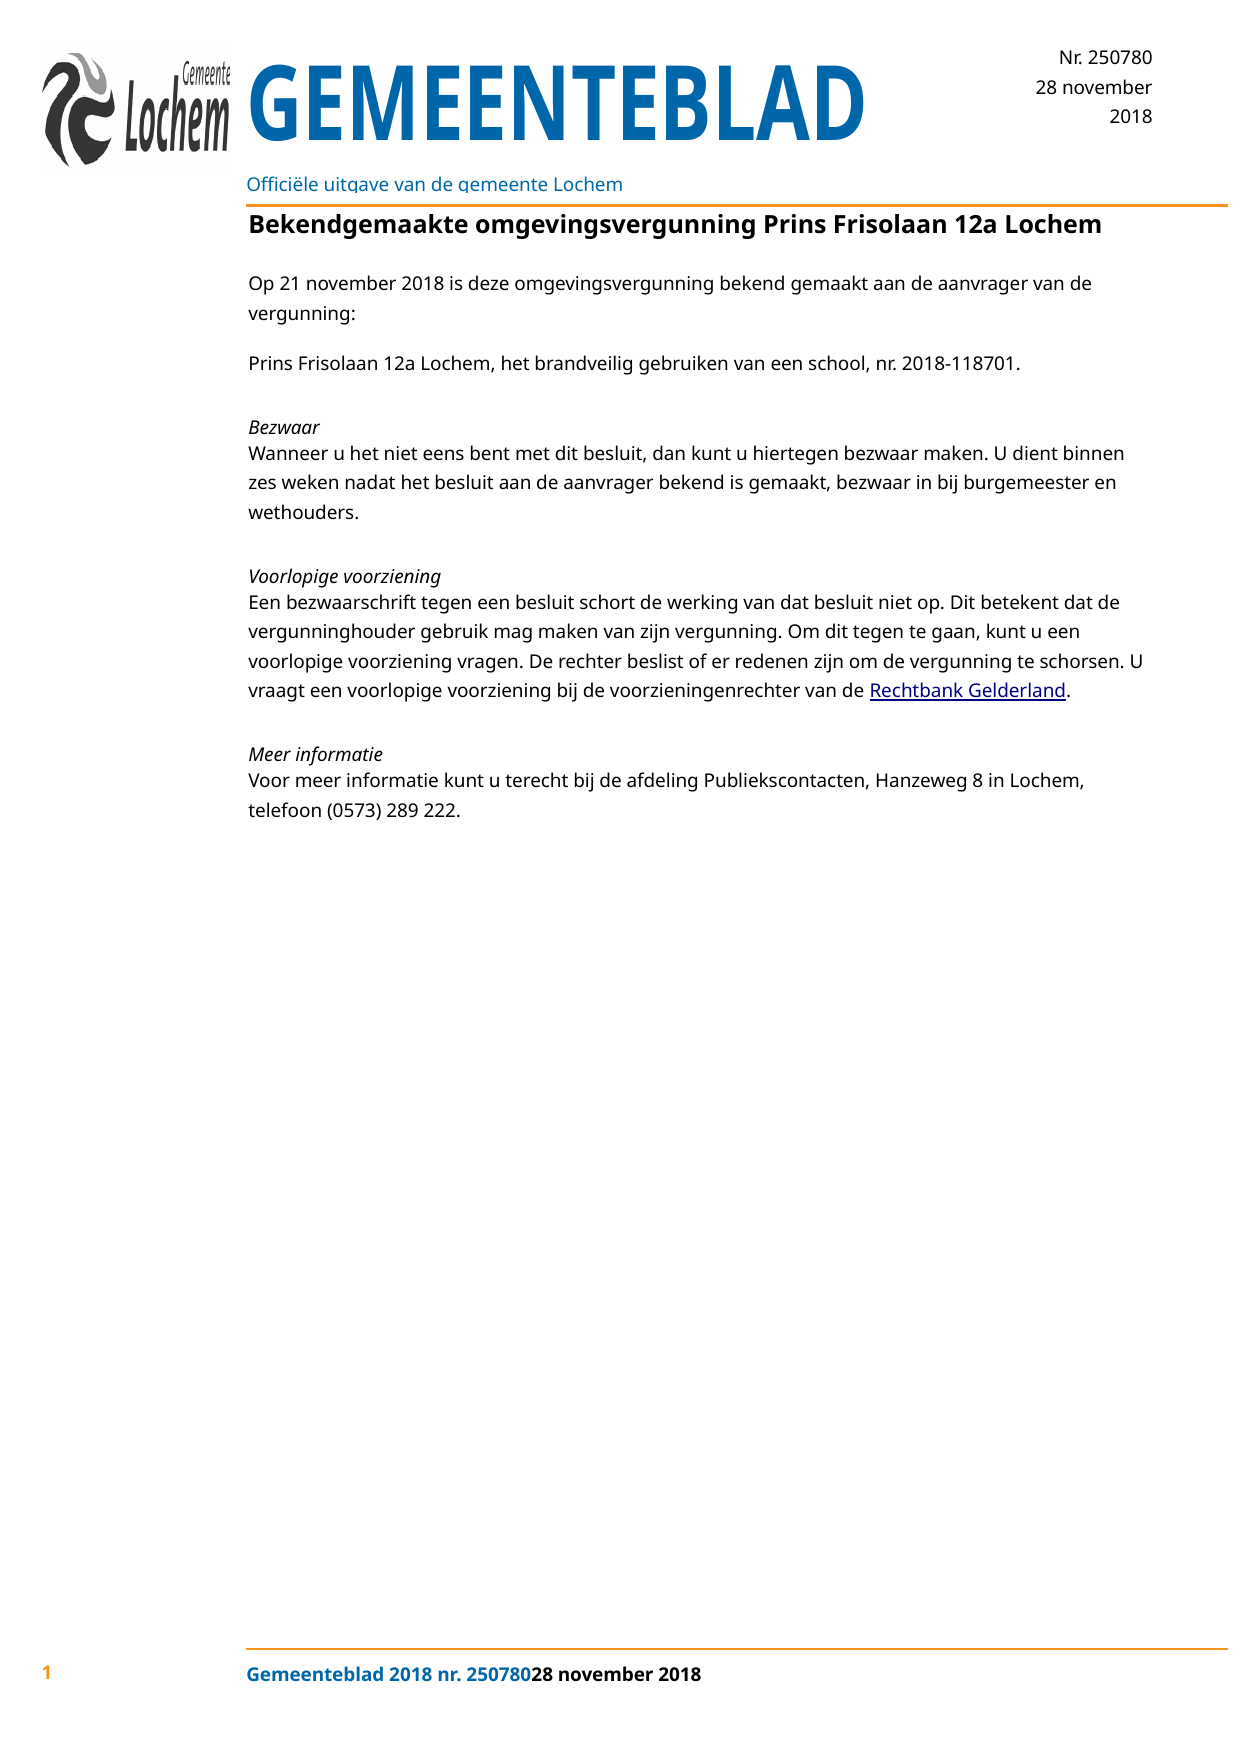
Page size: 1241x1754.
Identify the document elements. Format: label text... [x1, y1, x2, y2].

text Een bezwaarschrift tegen een besluit schort de werking van dat besluit niet op. Dit betekent dat de vergunninghouder gebruik mag maken van zijn vergunning. Om dit tegen te gaan, kunt u een voorlopige voorziening vragen. De rechter beslist of er redenen zijn om de vergunning te schorsen. U vraagt een voorlopige voorziening bij de voorzieningenrechter van de Rechtbank Gelderland. [248, 589, 1152, 703]
text Op 21 november 2018 is deze omgevingsvergunning bekend gemaakt aan de aanvrager van de vergunning: [248, 270, 1152, 326]
text Voor meer informatie kunt u terecht bij de afdeling Publiekscontacten, Hanzeweg 8 in Lochem, telefoon (0573) 289 222. [248, 767, 1152, 823]
text Voorlopige voorziening [248, 563, 1152, 589]
text Bezwaar [248, 414, 1152, 440]
text Meer informatie [248, 742, 1152, 767]
text Bekendgemaakte omgevingsvergunning Prins Frisolaan 12a Lochem [248, 207, 1152, 241]
text Prins Frisolaan 12a Lochem, het brandveilig gebruiken van een school, nr. 2018-118701. [248, 350, 1152, 376]
picture [41, 47, 231, 172]
text Wanneer u het niet eens bent met dit besluit, dan kunt u hiertegen bezwaar maken. U dient binnen zes weken nadat het besluit aan de aanvrager bekend is gemaakt, bezwaar in bij burgemeester en wethouders. [248, 440, 1152, 525]
